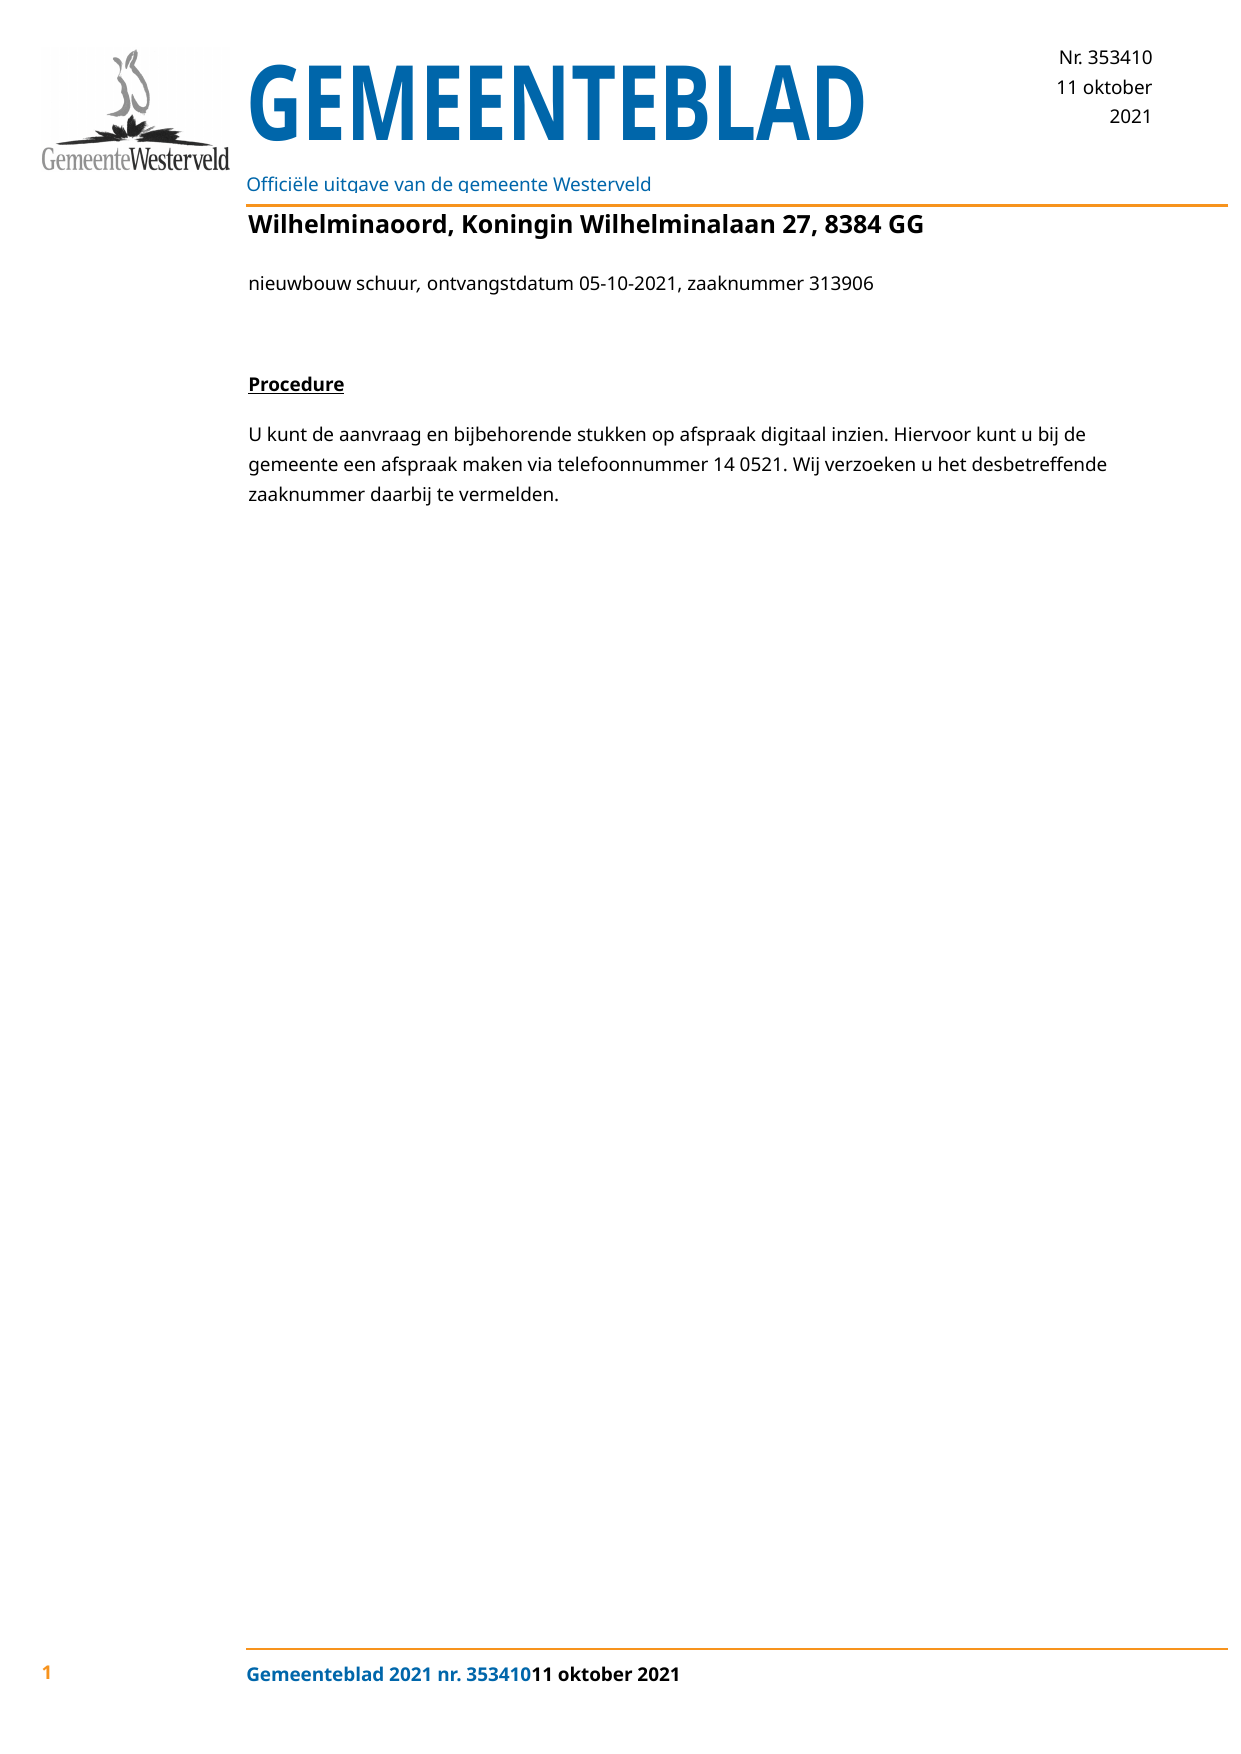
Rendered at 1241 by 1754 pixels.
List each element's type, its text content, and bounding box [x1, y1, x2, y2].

text Wilhelminaoord, Koningin Wilhelminalaan 27, 8384 GG [248, 207, 1152, 241]
picture [41, 47, 231, 172]
text Procedure [248, 371, 1152, 397]
text nieuwbouw schuur, ontvangstdatum 05-10-2021, zaaknummer 313906 [248, 270, 1152, 296]
text U kunt de aanvraag en bijbehorende stukken op afspraak digitaal inzien. Hiervoor kunt u bij de gemeente een afspraak maken via telefoonnummer 14 0521. Wij verzoeken u het desbetreffende zaaknummer daarbij te vermelden. [248, 422, 1152, 506]
